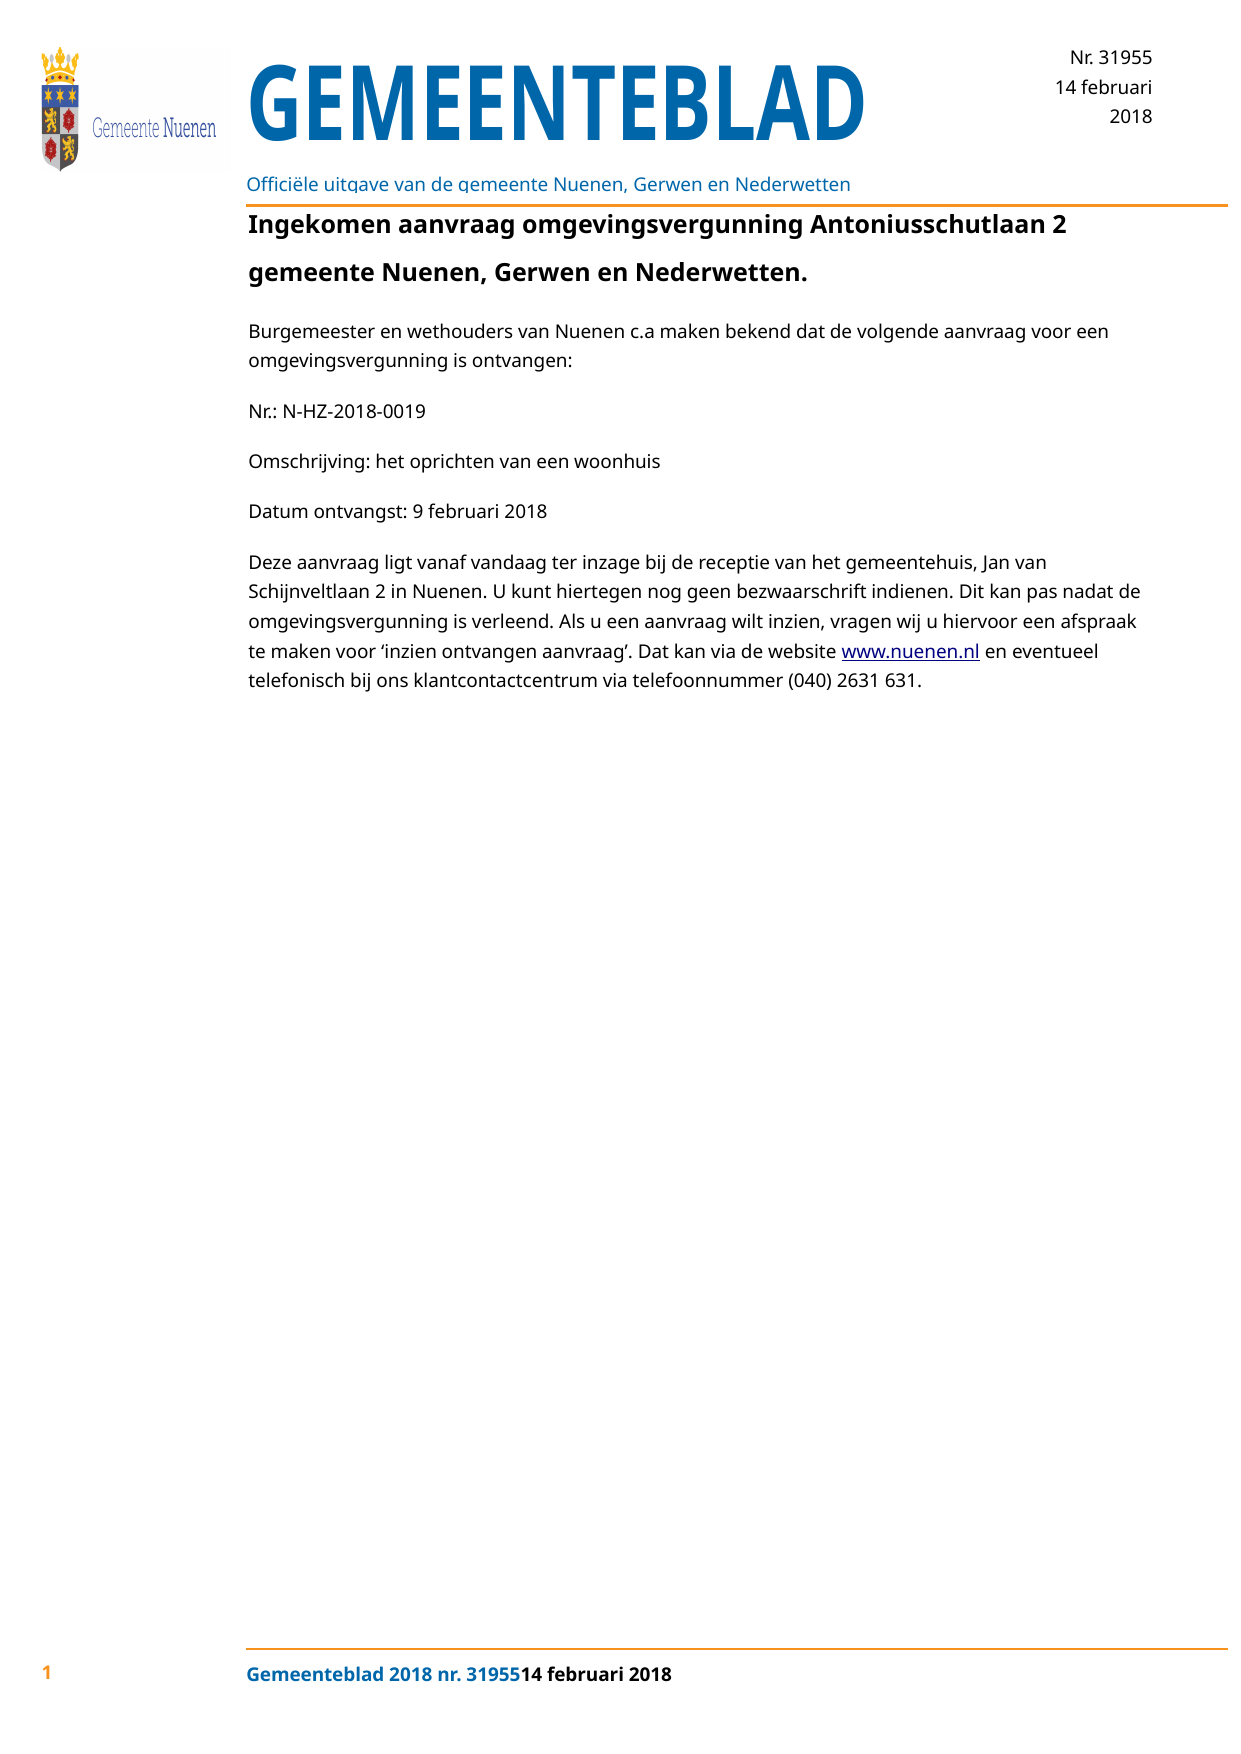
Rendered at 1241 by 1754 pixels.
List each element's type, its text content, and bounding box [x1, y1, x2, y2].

text Ingekomen aanvraag omgevingsvergunning Antoniusschutlaan 2 gemeente Nuenen, Gerwen en Nederwetten. [248, 207, 1152, 288]
text Deze aanvraag ligt vanaf vandaag ter inzage bij de receptie van het gemeentehuis, Jan van Schijnveltlaan 2 in Nuenen. U kunt hiertegen nog geen bezwaarschrift indienen. Dit kan pas nadat de omgevingsvergunning is verleend. Als u een aanvraag wilt inzien, vragen wij u hiervoor een afspraak te maken voor ‘inzien ontvangen aanvraag’. Dat kan via de website www.nuenen.nl en eventueel telefonisch bij ons klantcontactcentrum via telefoonnummer (040) 2631 631. [248, 549, 1152, 693]
text Omschrijving: het oprichten van een woonhuis [248, 448, 1152, 474]
text Burgemeester en wethouders van Nuenen c.a maken bekend dat de volgende aanvraag voor een omgevingsvergunning is ontvangen: [248, 318, 1152, 373]
text Nr.: N-HZ-2018-0019 [248, 398, 1152, 424]
text Datum ontvangst: 9 februari 2018 [248, 499, 1152, 524]
picture [41, 47, 231, 172]
